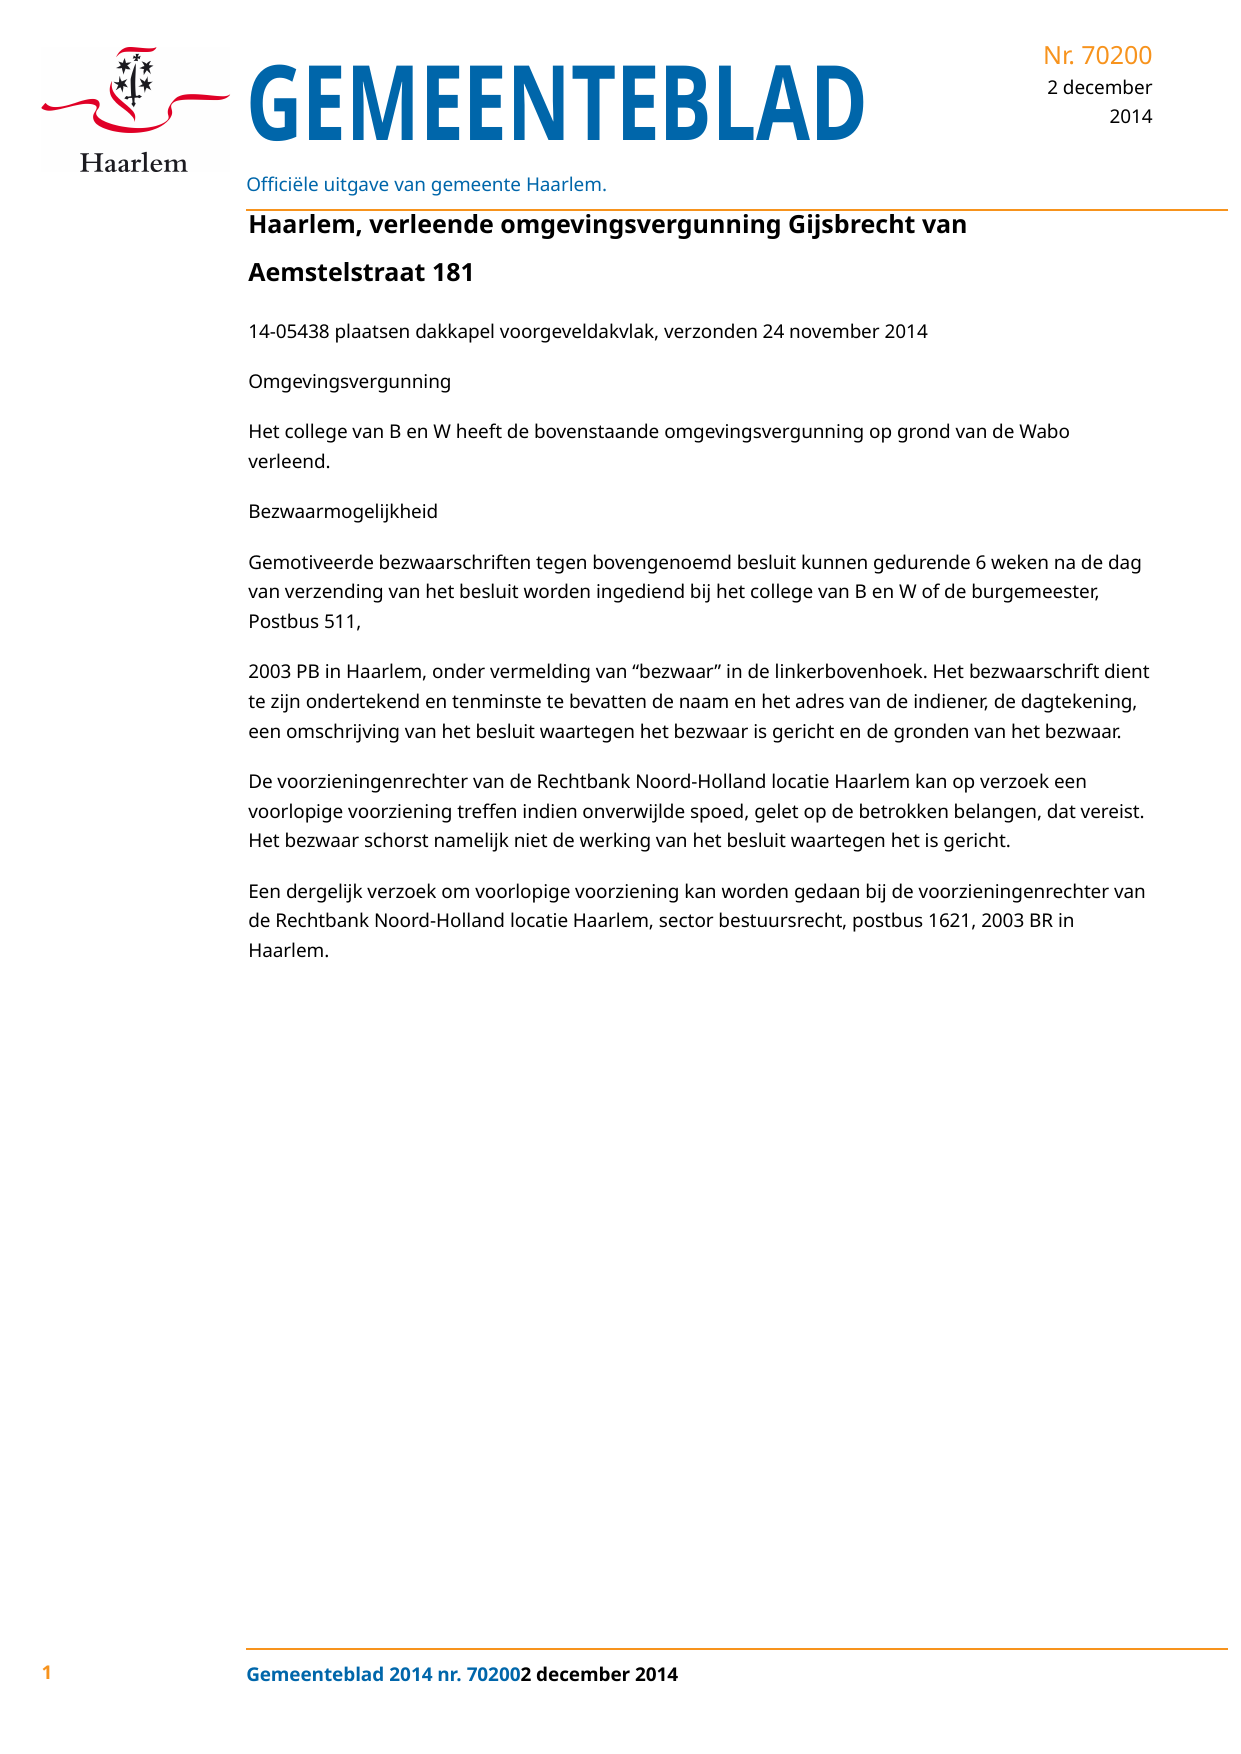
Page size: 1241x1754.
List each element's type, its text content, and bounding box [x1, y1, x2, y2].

text Omgevingsvergunning [248, 368, 1152, 394]
text Haarlem, verleende omgevingsvergunning Gijsbrecht van Aemstelstraat 181 [248, 211, 1152, 288]
text Het college van B en W heeft de bovenstaande omgevingsvergunning op grond van de Wabo verleend. [248, 419, 1152, 474]
text 14-05438 plaatsen dakkapel voorgeveldakvlak, verzonden 24 november 2014 [248, 318, 1152, 344]
text De voorzieningenrechter van de Rechtbank Noord-Holland locatie Haarlem kan op verzoek een voorlopige voorziening treffen indien onverwijlde spoed, gelet op de betrokken belangen, dat vereist. Het bezwaar schorst namelijk niet de werking van het besluit waartegen het is gericht. [248, 768, 1152, 853]
text Bezwaarmogelijkheid [248, 499, 1152, 524]
text 2003 PB in Haarlem, onder vermelding van “bezwaar” in de linkerbovenhoek. Het bezwaarschrift dient te zijn ondertekend en tenminste te bevatten de naam en het adres van de indiener, de dagtekening, een omschrijving van het besluit waartegen het bezwaar is gericht en de gronden van het bezwaar. [248, 659, 1152, 744]
text Een dergelijk verzoek om voorlopige voorziening kan worden gedaan bij de voorzieningenrechter van de Rechtbank Noord-Holland locatie Haarlem, sector bestuursrecht, postbus 1621, 2003 BR in Haarlem. [248, 878, 1152, 963]
picture [41, 47, 231, 172]
text Gemotiveerde bezwaarschriften tegen bovengenoemd besluit kunnen gedurende 6 weken na de dag van verzending van het besluit worden ingediend bij het college van B en W of de burgemeester, Postbus 511, [248, 549, 1152, 634]
